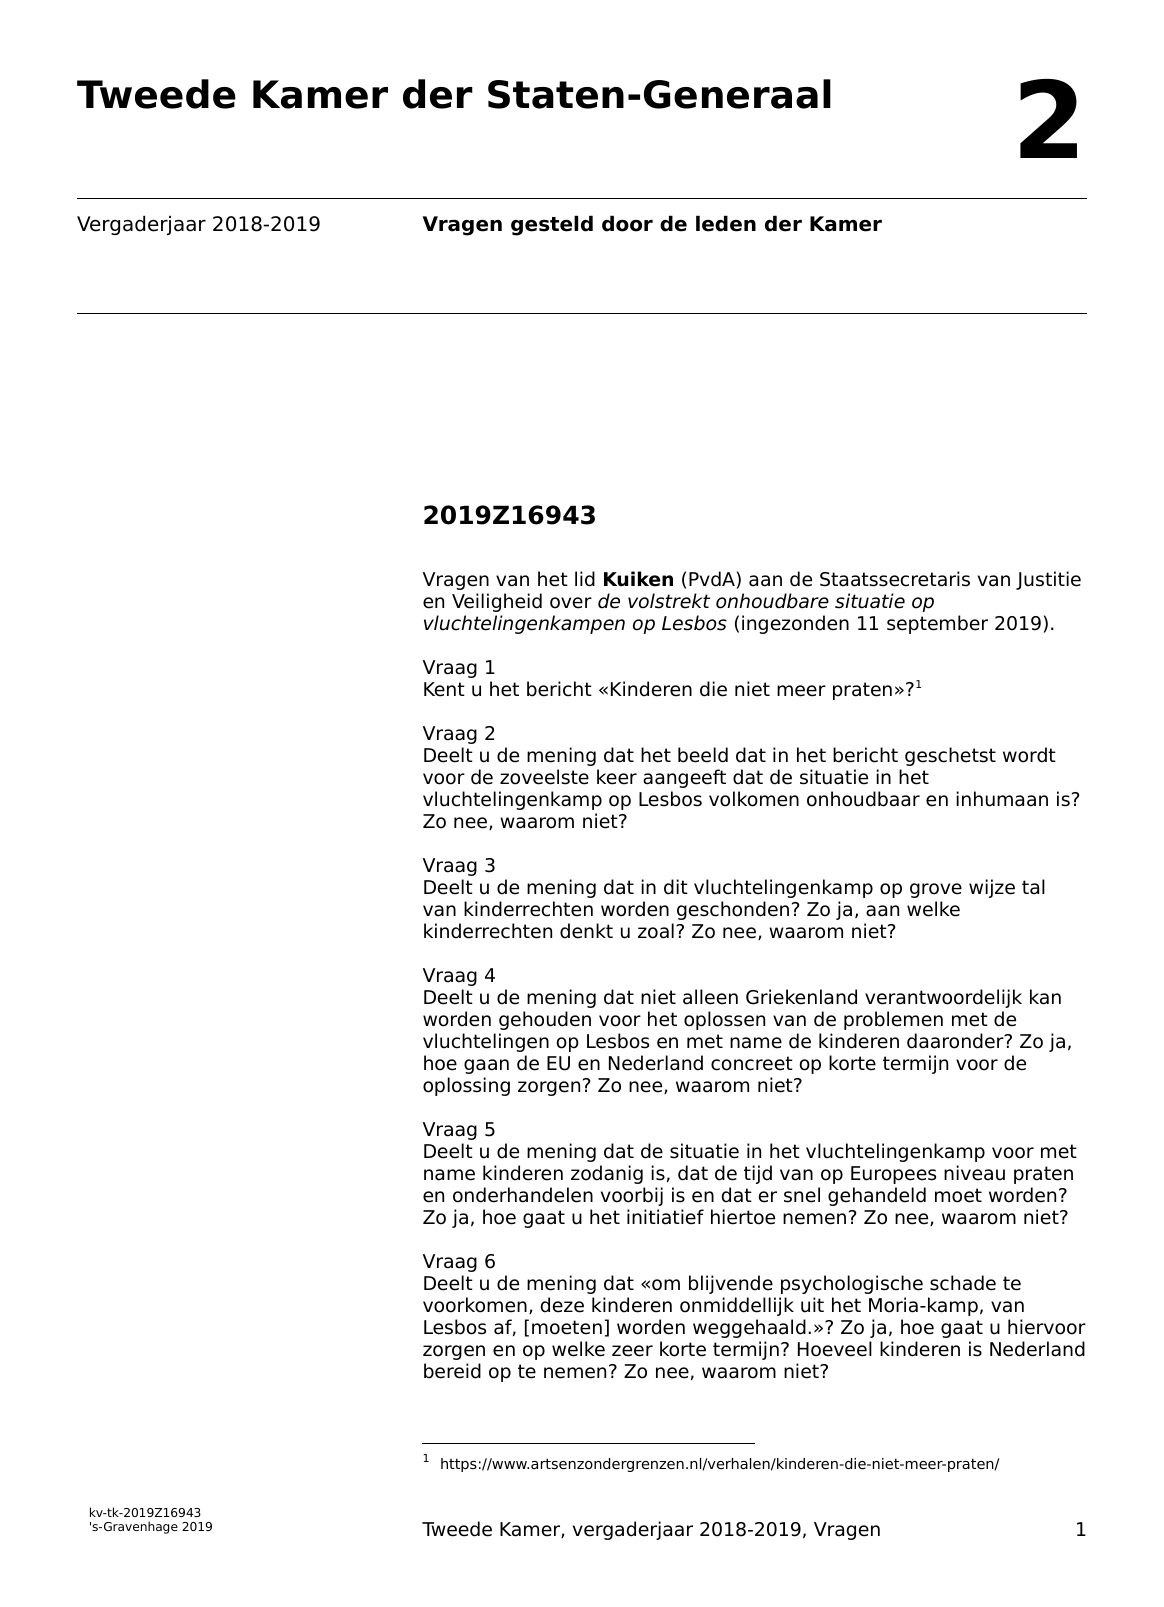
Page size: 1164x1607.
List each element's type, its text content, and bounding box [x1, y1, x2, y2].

text Deelt u de mening dat «om blijvende psychologische schade te voorkomen, deze kinderen onmiddellijk uit het Moria-kamp, van Lesbos af, [moeten] worden weggehaald.»? Zo ja, hoe gaat u hiervoor zorgen en op welke zeer korte termijn? Hoeveel kinderen is Nederland bereid op te nemen? Zo nee, waarom niet? [422, 1273, 1087, 1383]
text Deelt u de mening dat niet alleen Griekenland verantwoordelijk kan worden gehouden voor het oplossen van de problemen met de vluchtelingen op Lesbos en met name de kinderen daaronder? Zo ja, hoe gaan de EU en Nederland concreet op korte termijn voor de oplossing zorgen? Zo nee, waarom niet? [422, 987, 1087, 1097]
text Deelt u de mening dat het beeld dat in het bericht geschetst wordt voor de zoveelste keer aangeeft dat de situatie in het vluchtelingenkamp op Lesbos volkomen onhoudbaar en inhumaan is? Zo nee, waarom niet? [422, 745, 1087, 833]
table_header Tweede Kamer der Staten-Generaal [77, 59, 886, 198]
text kv-tk-2019Z16943 [88, 1506, 323, 1520]
text Deelt u de mening dat in dit vluchtelingenkamp op grove wijze tal van kinderrechten worden geschonden? Zo ja, aan welke kinderrechten denkt u zoal? Zo nee, waarom niet? [422, 877, 1087, 943]
table_cell Vragen gesteld door de leden der Kamer [422, 199, 1087, 313]
text Vraag 3 [422, 855, 1087, 877]
text Kent u het bericht «Kinderen die niet meer praten»? [422, 679, 1087, 701]
table_cell Vergaderjaar 2018-2019 [77, 199, 422, 313]
text Vraag 2 [422, 723, 1087, 745]
text 's-Gravenhage 2019 [88, 1520, 323, 1534]
text https://www.artsenzondergrenzen.nl/verhalen/kinderen-die-niet-meer-praten/ [422, 1452, 1087, 1474]
text Vraag 5 [422, 1119, 1087, 1141]
text Vraag 1 [422, 657, 1087, 679]
text Deelt u de mening dat de situatie in het vluchtelingenkamp voor met name kinderen zodanig is, dat de tijd van op Europees niveau praten en onderhandelen voorbij is en dat er snel gehandeld moet worden? Zo ja, hoe gaat u het initiatief hiertoe nemen? Zo nee, waarom niet? [422, 1141, 1087, 1229]
table_header 2 [886, 59, 1087, 198]
text Vraag 6 [422, 1251, 1087, 1273]
text Vraag 4 [422, 965, 1087, 987]
text 2019Z16943 [422, 501, 1087, 531]
text Vragen van het lid Kuiken (PvdA) aan de Staatssecretaris van Justitie en Veiligheid over de volstrekt onhoudbare situatie op vluchtelingenkampen op Lesbos (ingezonden 11 september 2019). [422, 569, 1087, 635]
